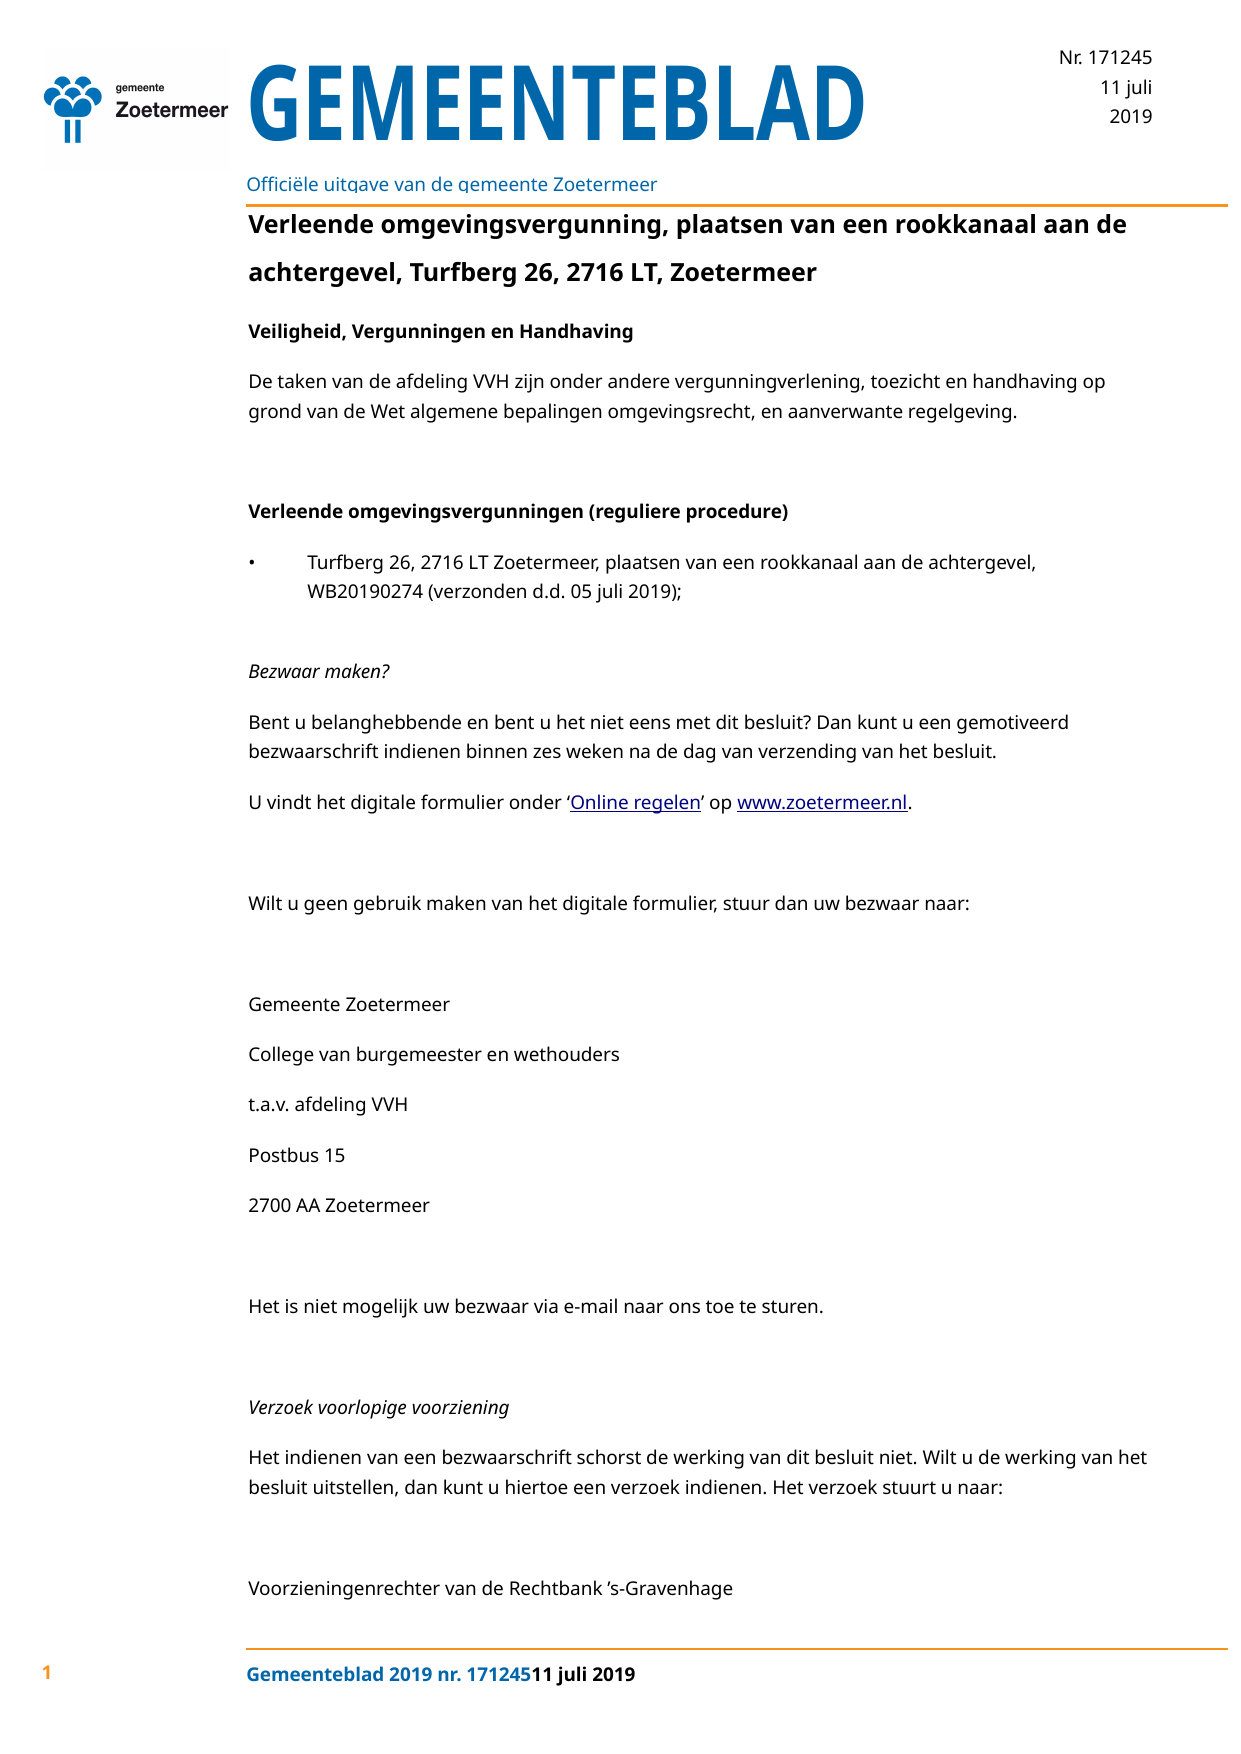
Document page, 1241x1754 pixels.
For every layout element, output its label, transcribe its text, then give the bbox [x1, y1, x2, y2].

list Turfberg 26, 2716 LT Zoetermeer, plaatsen van een rookkanaal aan de achtergevel, WB20190274 (verzonden d.d. 05 juli 2019); [248, 549, 1152, 604]
text t.a.v. afdeling VVH [248, 1092, 1152, 1117]
text Gemeente Zoetermeer [248, 991, 1152, 1017]
text 2700 AA Zoetermeer [248, 1192, 1152, 1218]
text Verleende omgevingsvergunningen (reguliere procedure) [248, 499, 1152, 524]
text Het is niet mogelijk uw bezwaar via e-mail naar ons toe te sturen. [248, 1293, 1152, 1319]
text Het indienen van een bezwaarschrift schorst de werking van dit besluit niet. Wilt u de werking van het besluit uitstellen, dan kunt u hiertoe een verzoek indienen. Het verzoek stuurt u naar: [248, 1444, 1152, 1500]
text Bent u belanghebbende en bent u het niet eens met dit besluit? Dan kunt u een gemotiveerd bezwaarschrift indienen binnen zes weken na de dag van verzending van het besluit. [248, 709, 1152, 764]
text Postbus 15 [248, 1142, 1152, 1168]
picture [41, 47, 231, 172]
text U vindt het digitale formulier onder ‘Online regelen’ op www.zoetermeer.nl. [248, 789, 1152, 815]
text College van burgemeester en wethouders [248, 1041, 1152, 1067]
text Verzoek voorlopige voorziening [248, 1394, 1152, 1420]
text Veiligheid, Vergunningen en Handhaving [248, 318, 1152, 344]
text Wilt u geen gebruik maken van het digitale formulier, stuur dan uw bezwaar naar: [248, 890, 1152, 916]
text Bezwaar maken? [248, 659, 1152, 684]
text Verleende omgevingsvergunning, plaatsen van een rookkanaal aan de achtergevel, Turfberg 26, 2716 LT, Zoetermeer [248, 207, 1152, 288]
text De taken van de afdeling VVH zijn onder andere vergunningverlening, toezicht en handhaving op grond van de Wet algemene bepalingen omgevingsrecht, en aanverwante regelgeving. [248, 368, 1152, 424]
text Voorzieningenrechter van de Rechtbank ’s-Gravenhage [248, 1575, 1152, 1601]
